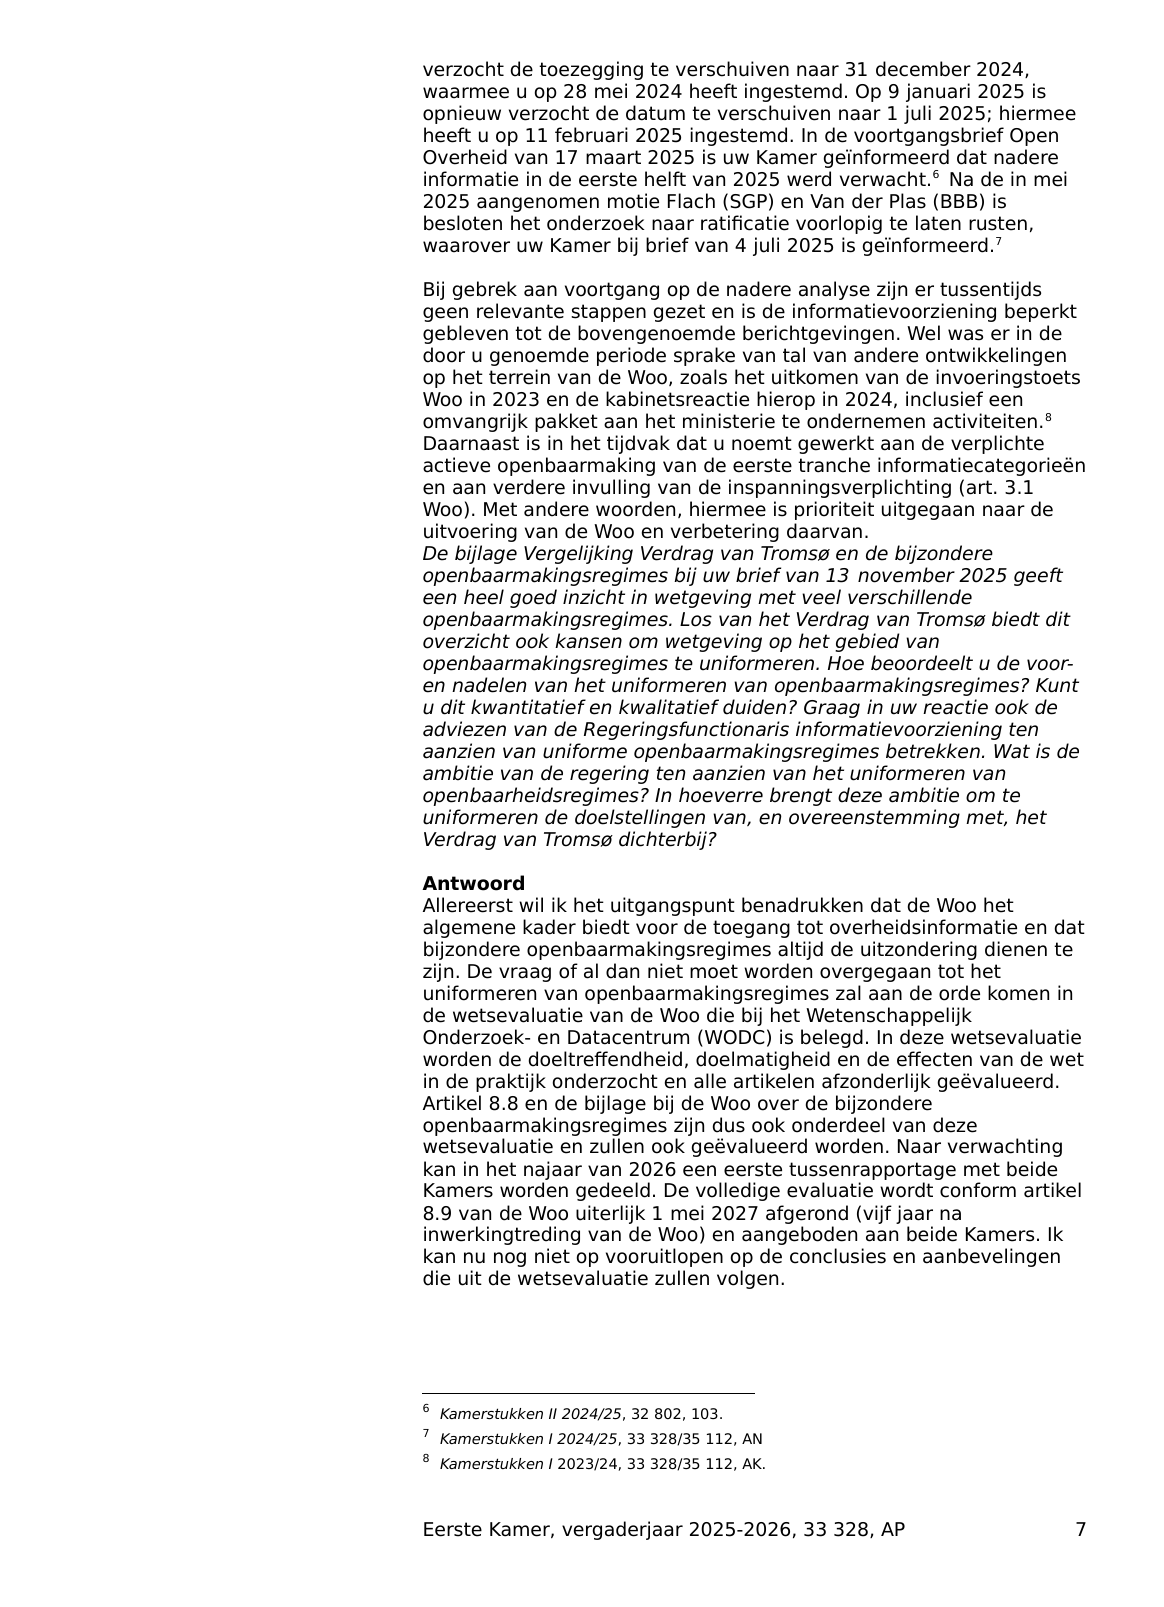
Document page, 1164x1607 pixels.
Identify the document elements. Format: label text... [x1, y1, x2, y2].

text Allereerst wil ik het uitgangspunt benadrukken dat de Woo het algemene kader biedt voor de toegang tot overheidsinformatie en dat bijzondere openbaarmakingsregimes altijd de uitzondering dienen te zijn. De vraag of al dan niet moet worden overgegaan tot het uniformeren van openbaarmakingsregimes zal aan de orde komen in de wetsevaluatie van de Woo die bij het Wetenschappelijk Onderzoek- en Datacentrum (WODC) is belegd. In deze wetsevaluatie worden de doeltreffendheid, doelmatigheid en de effecten van de wet in de praktijk onderzocht en alle artikelen afzonderlijk geëvalueerd. Artikel 8.8 en de bijlage bij de Woo over de bijzondere openbaarmakingsregimes zijn dus ook onderdeel van deze wetsevaluatie en zullen ook geëvalueerd worden. Naar verwachting kan in het najaar van 2026 een eerste tussenrapportage met beide Kamers worden gedeeld. De volledige evaluatie wordt conform artikel 8.9 van de Woo uiterlijk 1 mei 2027 afgerond (vijf jaar na inwerkingtreding van de Woo) en aangeboden aan beide Kamers. Ik kan nu nog niet op vooruitlopen op de conclusies en aanbevelingen die uit de wetsevaluatie zullen volgen. [422, 895, 1087, 1290]
text Kamerstukken II 2024/25, 32 802, 103. [422, 1402, 1087, 1424]
text Bij gebrek aan voortgang op de nadere analyse zijn er tussentijds geen relevante stappen gezet en is de informatievoorziening beperkt gebleven tot de bovengenoemde berichtgevingen. Wel was er in de door u genoemde periode sprake van tal van andere ontwikkelingen op het terrein van de Woo, zoals het uitkomen van de invoeringstoets Woo in 2023 en de kabinetsreactie hierop in 2024, inclusief een omvangrijk pakket aan het ministerie te ondernemen activiteiten. Daarnaast is in het tijdvak dat u noemt gewerkt aan de verplichte actieve openbaarmaking van de eerste tranche informatiecategorieën en aan verdere invulling van de inspanningsverplichting (art. 3.1 Woo). Met andere woorden, hiermee is prioriteit uitgegaan naar de uitvoering van de Woo en verbetering daarvan. [422, 279, 1087, 543]
text verzocht de toezegging te verschuiven naar 31 december 2024, waarmee u op 28 mei 2024 heeft ingestemd. Op 9 januari 2025 is opnieuw verzocht de datum te verschuiven naar 1 juli 2025; hiermee heeft u op 11 februari 2025 ingestemd. In de voortgangsbrief Open Overheid van 17 maart 2025 is uw Kamer geïnformeerd dat nadere informatie in de eerste helft van 2025 werd verwacht. Na de in mei 2025 aangenomen motie Flach (SGP) en Van der Plas (BBB) is besloten het onderzoek naar ratificatie voorlopig te laten rusten, waarover uw Kamer bij brief van 4 juli 2025 is geïnformeerd. [422, 59, 1087, 257]
text De bijlage Vergelijking Verdrag van Tromsø en de bijzondere openbaarmakingsregimes bij uw brief van 13 november 2025 geeft een heel goed inzicht in wetgeving met veel verschillende openbaarmakingsregimes. Los van het Verdrag van Tromsø biedt dit overzicht ook kansen om wetgeving op het gebied van openbaarmakingsregimes te uniformeren. Hoe beoordeelt u de voor- en nadelen van het uniformeren van openbaarmakingsregimes? Kunt u dit kwantitatief en kwalitatief duiden? Graag in uw reactie ook de adviezen van de Regeringsfunctionaris informatievoorziening ten aanzien van uniforme openbaarmakingsregimes betrekken. Wat is de ambitie van de regering ten aanzien van het uniformeren van openbaarheidsregimes? In hoeverre brengt deze ambitie om te uniformeren de doelstellingen van, en overeenstemming met, het Verdrag van Tromsø dichterbij? [422, 543, 1087, 851]
text Kamerstukken I 2024/25, 33 328/35 112, AN [422, 1427, 1087, 1449]
text Antwoord [422, 873, 1087, 895]
text Kamerstukken I 2023/24, 33 328/35 112, AK. [422, 1452, 1087, 1474]
